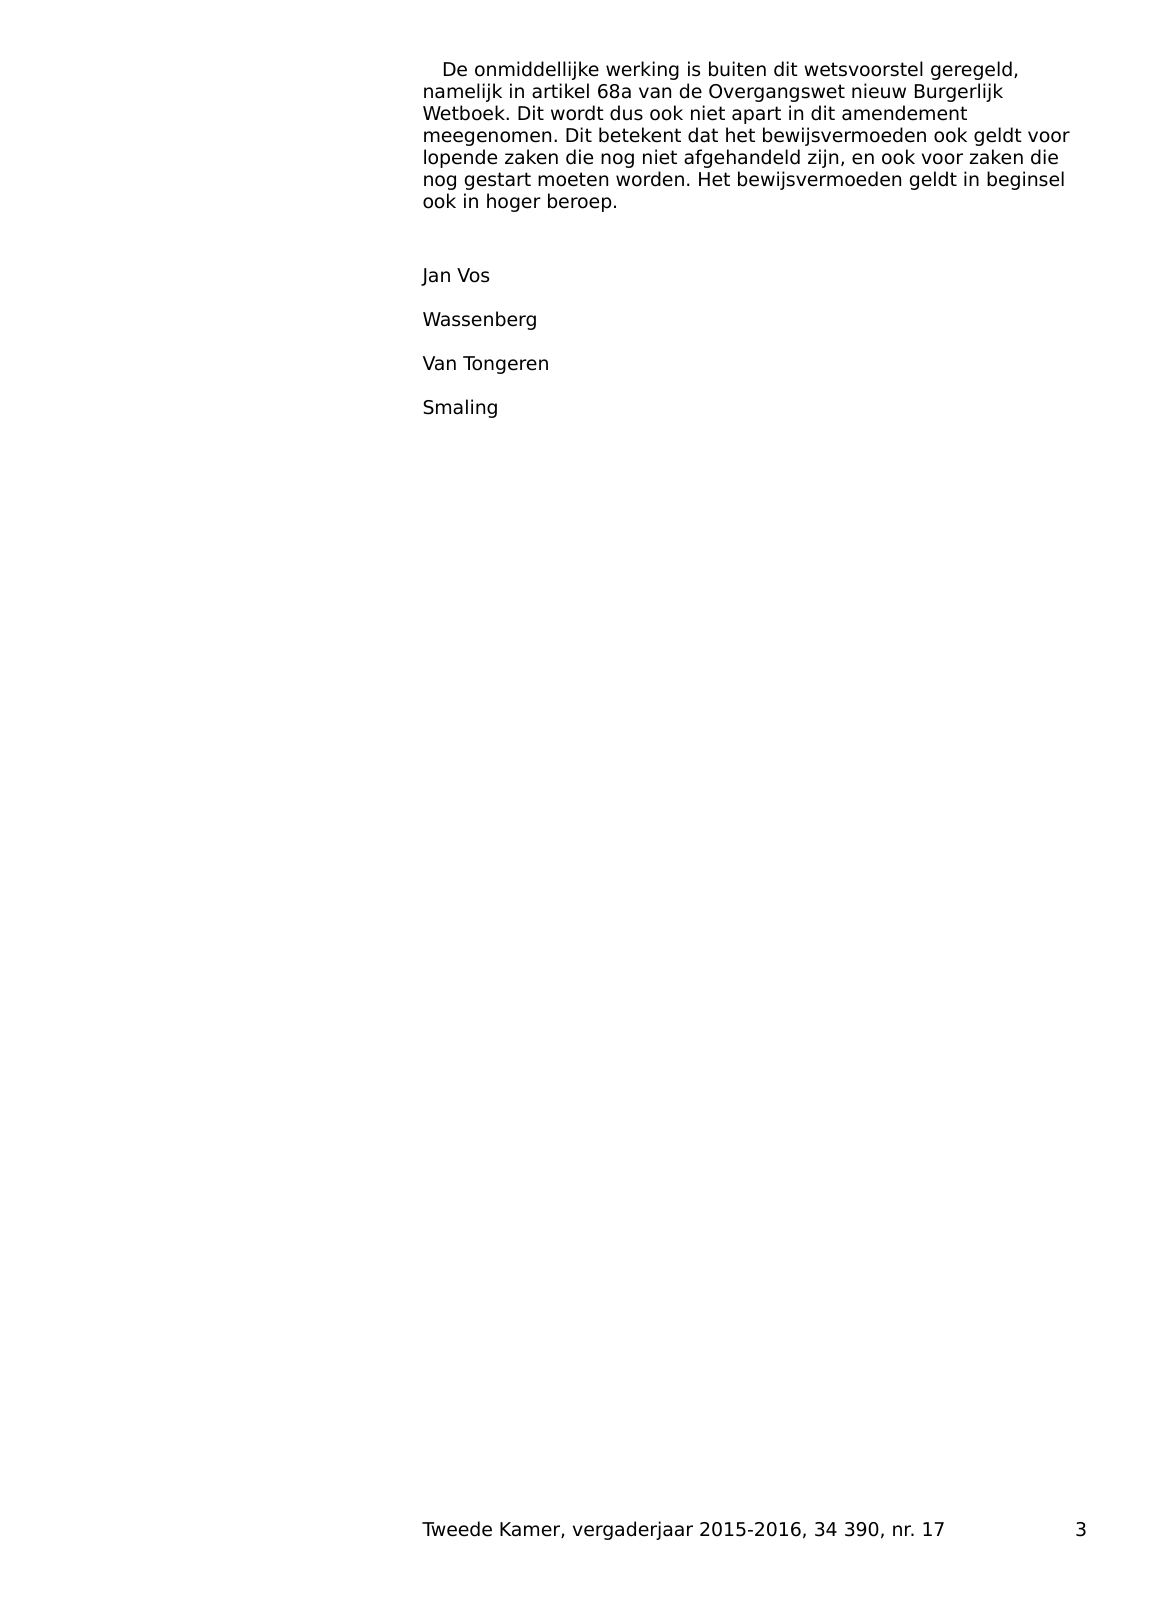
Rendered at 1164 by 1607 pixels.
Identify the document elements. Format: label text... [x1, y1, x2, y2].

text Jan Vos Wassenberg Van Tongeren Smaling [422, 243, 1087, 419]
text De onmiddellijke werking is buiten dit wetsvoorstel geregeld, namelijk in artikel 68a van de Overgangswet nieuw Burgerlijk Wetboek. Dit wordt dus ook niet apart in dit amendement meegenomen. Dit betekent dat het bewijsvermoeden ook geldt voor lopende zaken die nog niet afgehandeld zijn, en ook voor zaken die nog gestart moeten worden. Het bewijsvermoeden geldt in beginsel ook in hoger beroep. [422, 59, 1087, 213]
